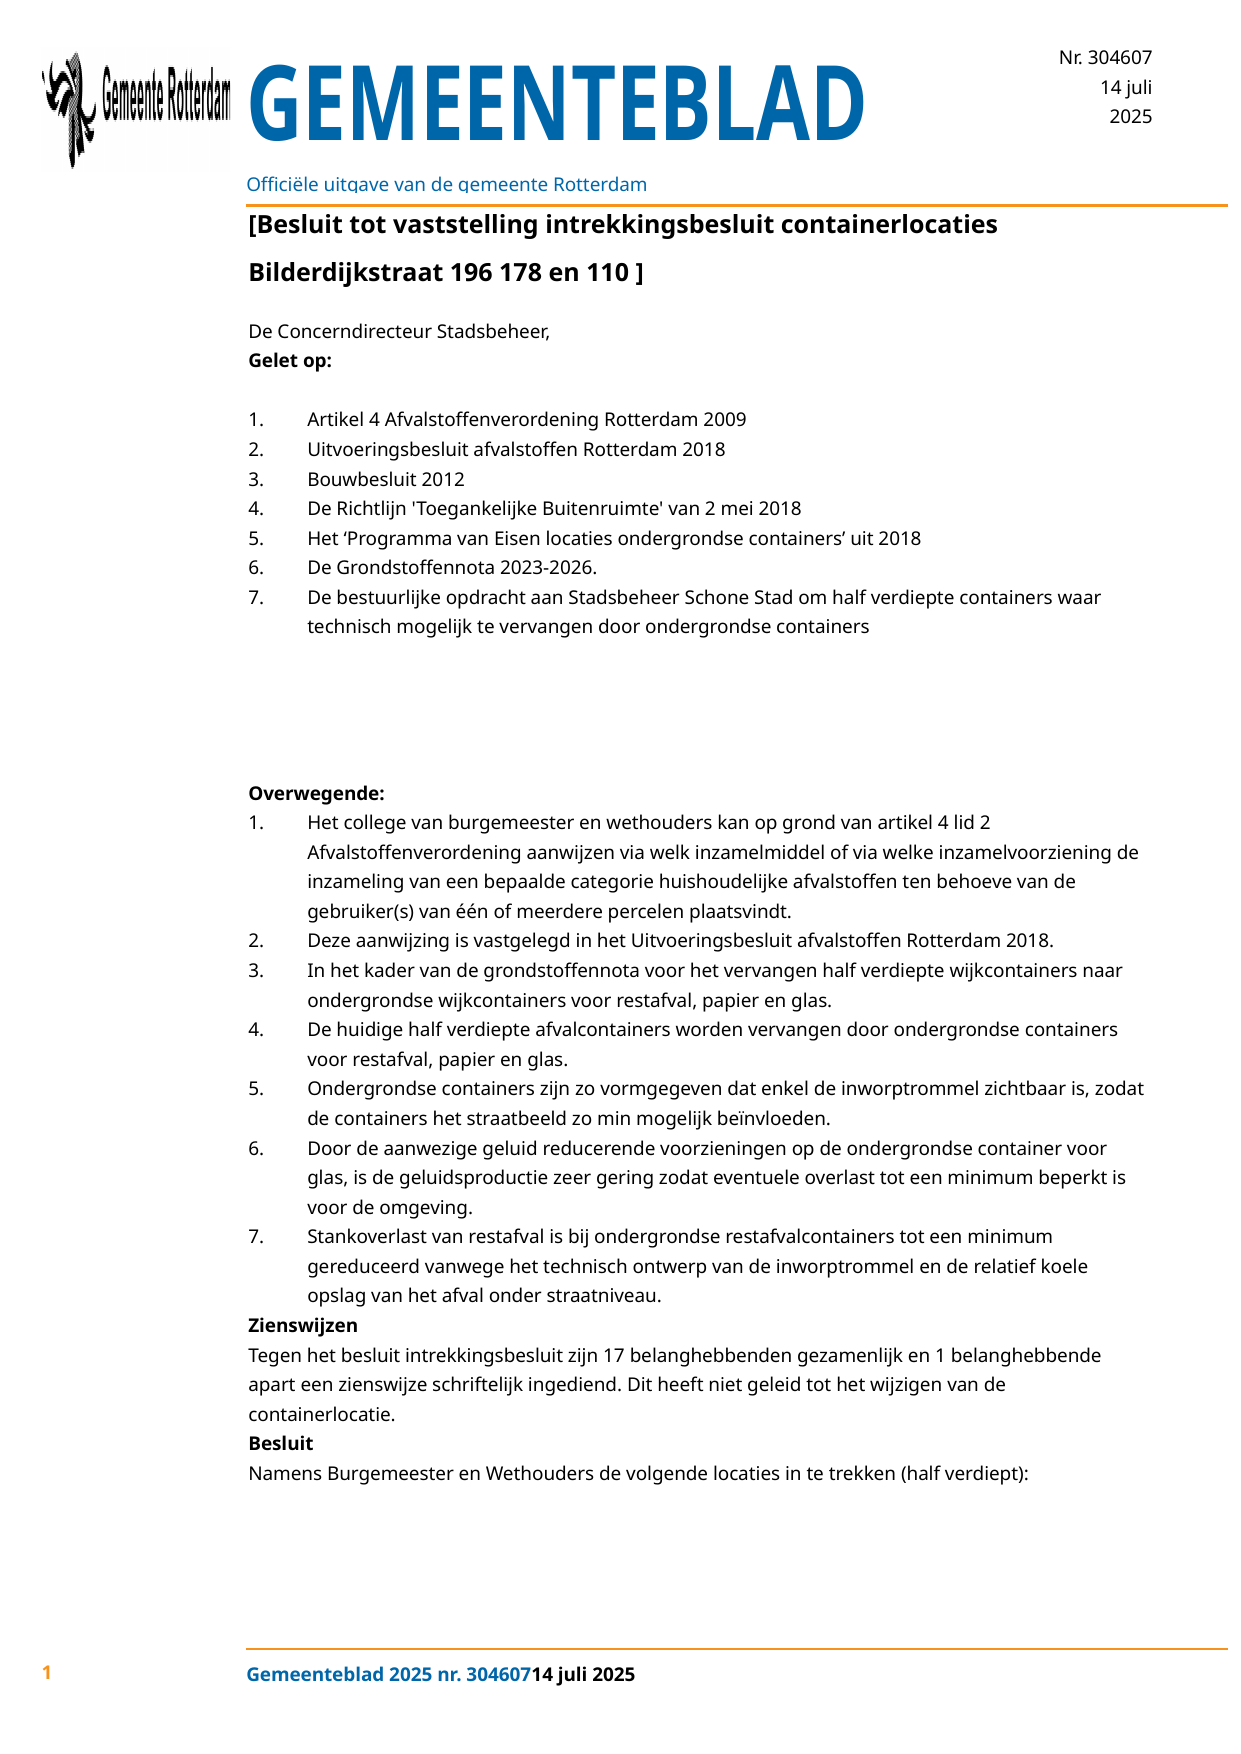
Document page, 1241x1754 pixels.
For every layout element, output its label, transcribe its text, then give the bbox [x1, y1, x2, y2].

list Artikel 4 Afvalstoffenverordening Rotterdam 2009 [248, 407, 1152, 432]
list Door de aanwezige geluid reducerende voorzieningen op de ondergrondse container voor glas, is de geluidsproductie zeer gering zodat eventuele overlast tot een minimum beperkt is voor de omgeving. [248, 1135, 1152, 1219]
list Bouwbesluit 2012 [248, 466, 1152, 492]
text Tegen het besluit intrekkingsbesluit zijn 17 belanghebbenden gezamenlijk en 1 belanghebbende apart een zienswijze schriftelijk ingediend. Dit heeft niet geleid tot het wijzigen van de containerlocatie. [248, 1342, 1152, 1427]
list Stankoverlast van restafval is bij ondergrondse restafvalcontainers tot een minimum gereduceerd vanwege het technisch ontwerp van de inworptrommel en de relatief koele opslag van het afval onder straatniveau. [248, 1223, 1152, 1308]
text Besluit [248, 1431, 1152, 1456]
text Gelet op: [248, 347, 1152, 373]
list Uitvoeringsbesluit afvalstoffen Rotterdam 2018 [248, 436, 1152, 462]
text [Besluit tot vaststelling intrekkingsbesluit containerlocaties Bilderdijkstraat 196 178 en 110 ] [248, 207, 1152, 288]
picture [41, 47, 231, 172]
list Het college van burgemeester en wethouders kan op grond van artikel 4 lid 2 Afvalstoffenverordening aanwijzen via welk inzamelmiddel of via welke inzamelvoorziening de inzameling van een bepaalde categorie huishoudelijke afvalstoffen ten behoeve van de gebruiker(s) van één of meerdere percelen plaatsvindt. [248, 809, 1152, 924]
list De bestuurlijke opdracht aan Stadsbeheer Schone Stad om half verdiepte containers waar technisch mogelijk te vervangen door ondergrondse containers [248, 584, 1152, 639]
list Het ‘Programma van Eisen locaties ondergrondse containers’ uit 2018 [248, 525, 1152, 551]
text Overwegende: [248, 780, 1152, 805]
list De huidige half verdiepte afvalcontainers worden vervangen door ondergrondse containers voor restafval, papier en glas. [248, 1016, 1152, 1072]
list In het kader van de grondstoffennota voor het vervangen half verdiepte wijkcontainers naar ondergrondse wijkcontainers voor restafval, papier en glas. [248, 957, 1152, 1012]
list Ondergrondse containers zijn zo vormgegeven dat enkel de inworptrommel zichtbaar is, zodat de containers het straatbeeld zo min mogelijk beïnvloeden. [248, 1076, 1152, 1131]
list De Richtlijn 'Toegankelijke Buitenruimte' van 2 mei 2018 [248, 495, 1152, 521]
text Zienswijzen [248, 1312, 1152, 1338]
text Namens Burgemeester en Wethouders de volgende locaties in te trekken (half verdiept): [248, 1460, 1152, 1486]
list Deze aanwijzing is vastgelegd in het Uitvoeringsbesluit afvalstoffen Rotterdam 2018. [248, 928, 1152, 953]
list De Grondstoffennota 2023-2026. [248, 554, 1152, 580]
text De Concerndirecteur Stadsbeheer, [248, 318, 1152, 344]
